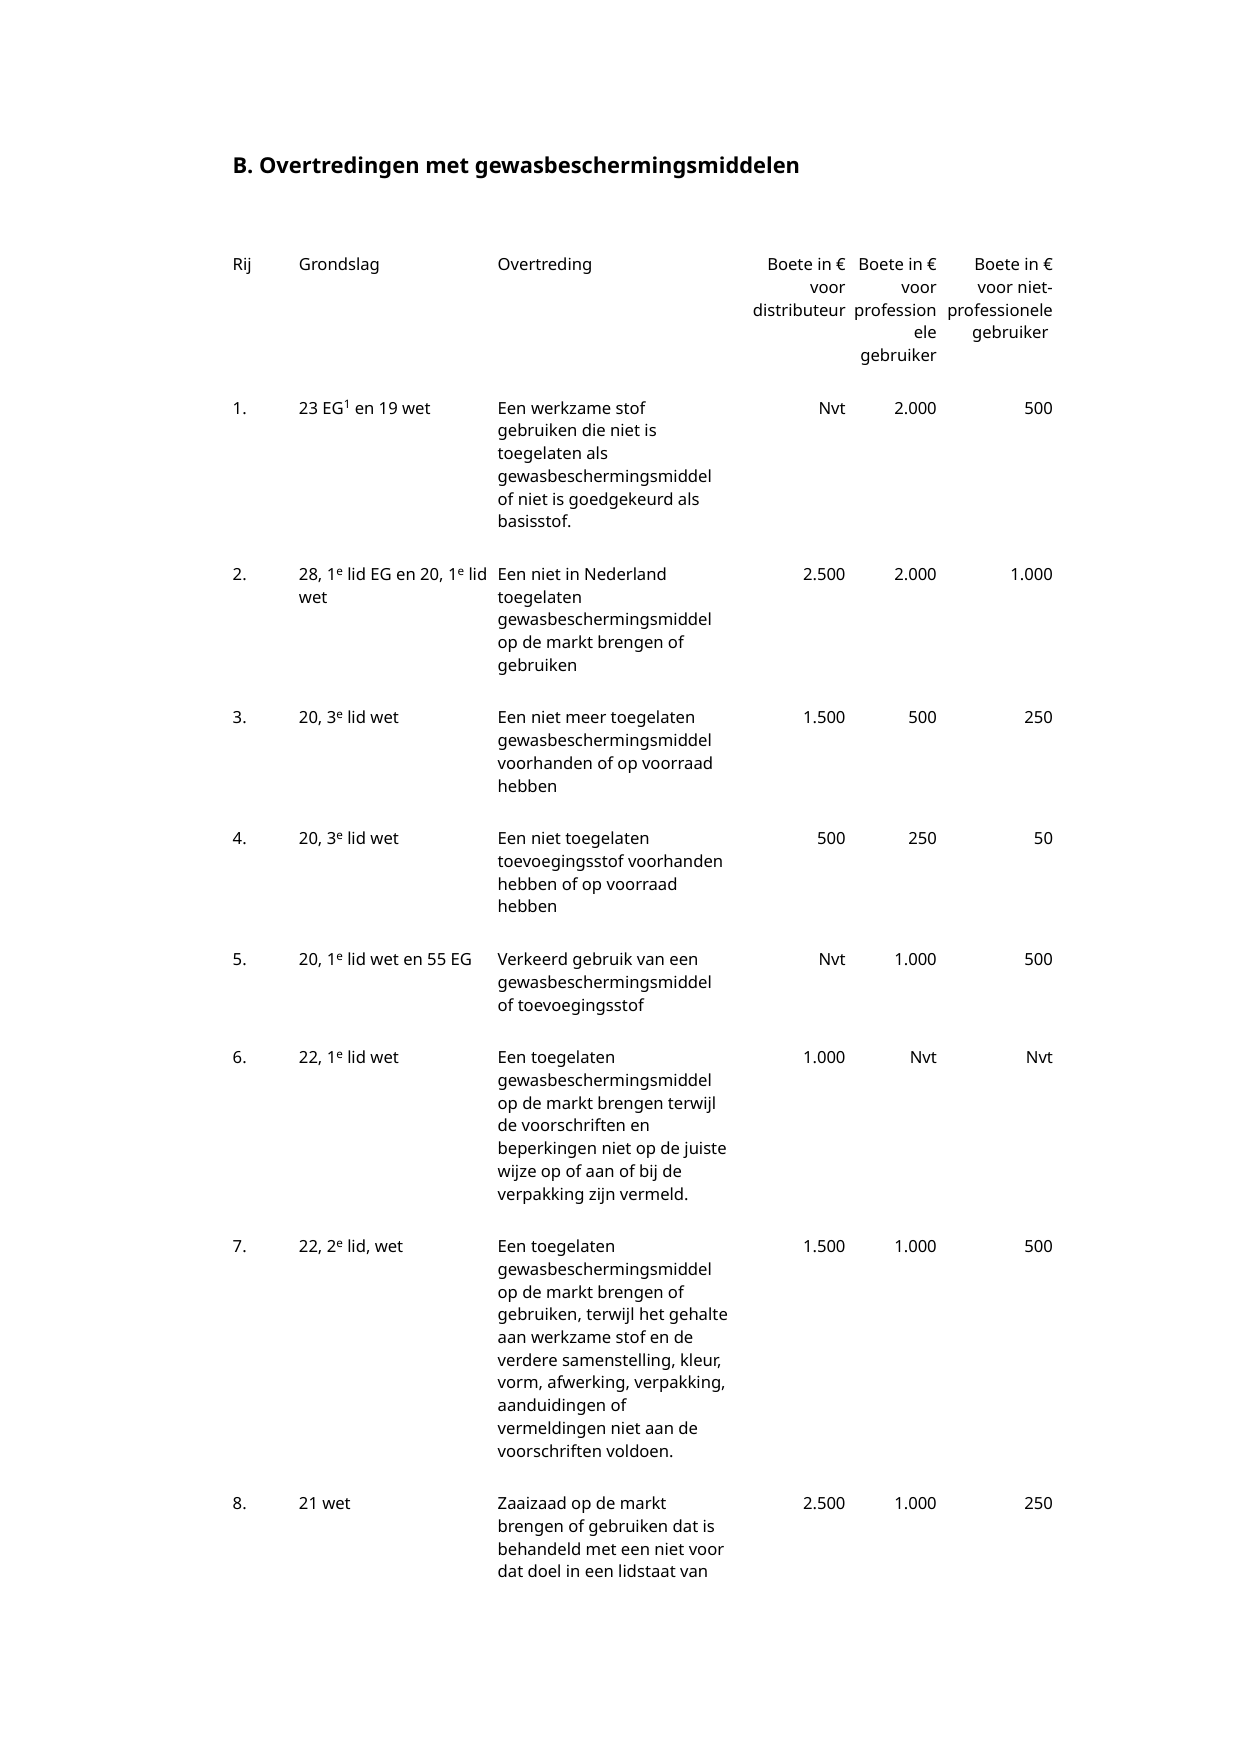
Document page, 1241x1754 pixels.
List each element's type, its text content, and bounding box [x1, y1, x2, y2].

table_cell 1.000 [845, 1492, 937, 1583]
table_cell Nvt [730, 396, 845, 562]
table_header Rij [233, 253, 299, 396]
table_cell 2. [233, 563, 299, 706]
table_cell 500 [730, 827, 845, 948]
subtitle B. Overtredingen met gewasbeschermingsmiddelen [232, 150, 1053, 180]
table_cell 6. [233, 1046, 299, 1235]
table_cell 2.500 [730, 563, 845, 706]
table_cell Een werkzame stof gebruiken die niet is toegelaten als gewasbeschermingsmiddel of niet is goedgekeurd als basisstof. [498, 396, 729, 562]
table_cell 1.000 [937, 563, 1053, 706]
table_cell Een toegelaten gewasbeschermingsmiddel op de markt brengen terwijl de voorschriften en beperkingen niet op de juiste wijze op of aan of bij de verpakking zijn vermeld. [498, 1046, 729, 1235]
table_cell 500 [937, 1235, 1053, 1492]
table_cell 500 [937, 948, 1053, 1046]
table_cell 20, 1e lid wet en 55 EG [299, 948, 497, 1046]
table_header Boete in € voor niet-professionele gebruiker [937, 253, 1053, 396]
table_cell Zaaizaad op de markt brengen of gebruiken dat is behandeld met een niet voor dat doel in een lidstaat van [498, 1492, 729, 1583]
table_cell Nvt [845, 1046, 937, 1235]
table_cell Een niet in Nederland toegelaten gewasbeschermingsmiddel op de markt brengen of gebruiken [498, 563, 729, 706]
table_cell 50 [937, 827, 1053, 948]
table_cell 1. [233, 396, 299, 562]
table_header Boete in € voor professionele gebruiker [845, 253, 937, 396]
table_cell Een niet meer toegelaten gewasbeschermingsmiddel voorhanden of op voorraad hebben [498, 706, 729, 827]
table_cell 2.000 [845, 396, 937, 562]
table_cell 250 [937, 1492, 1053, 1583]
table_cell Een niet toegelaten toevoegingsstof voorhanden hebben of op voorraad hebben [498, 827, 729, 948]
table_cell 1.000 [730, 1046, 845, 1235]
table_cell 500 [845, 706, 937, 827]
table_cell 250 [937, 706, 1053, 827]
table_cell Verkeerd gebruik van een gewasbeschermingsmiddel of toevoegingsstof [498, 948, 729, 1046]
table_header Overtreding [498, 253, 729, 396]
table_cell 21 wet [299, 1492, 497, 1583]
table_cell 20, 3e lid wet [299, 706, 497, 827]
table_cell Een toegelaten gewasbeschermingsmiddel op de markt brengen of gebruiken, terwijl het gehalte aan werkzame stof en de verdere samenstelling, kleur, vorm, afwerking, verpakking, aanduidingen of vermeldingen niet aan de voorschriften voldoen. [498, 1235, 729, 1492]
table_cell 500 [937, 396, 1053, 562]
table_cell 22, 1e lid wet [299, 1046, 497, 1235]
table_cell 5. [233, 948, 299, 1046]
table_cell 28, 1e lid EG en 20, 1e lid wet [299, 563, 497, 706]
table_cell 2.500 [730, 1492, 845, 1583]
table_cell 1.000 [845, 1235, 937, 1492]
table_cell 1.500 [730, 706, 845, 827]
table_cell 4. [233, 827, 299, 948]
table_cell 250 [845, 827, 937, 948]
table_cell 2.000 [845, 563, 937, 706]
table_cell 1.500 [730, 1235, 845, 1492]
table_cell 1.000 [845, 948, 937, 1046]
table_cell 23 EG1 en 19 wet [299, 396, 497, 562]
table_cell 8. [233, 1492, 299, 1583]
table_header Boete in € voor distributeur [730, 253, 845, 396]
table_cell 22, 2e lid, wet [299, 1235, 497, 1492]
table_cell Nvt [937, 1046, 1053, 1235]
table_header Grondslag [299, 253, 497, 396]
table_cell Nvt [730, 948, 845, 1046]
table_cell 7. [233, 1235, 299, 1492]
table_cell 3. [233, 706, 299, 827]
table_cell 20, 3e lid wet [299, 827, 497, 948]
